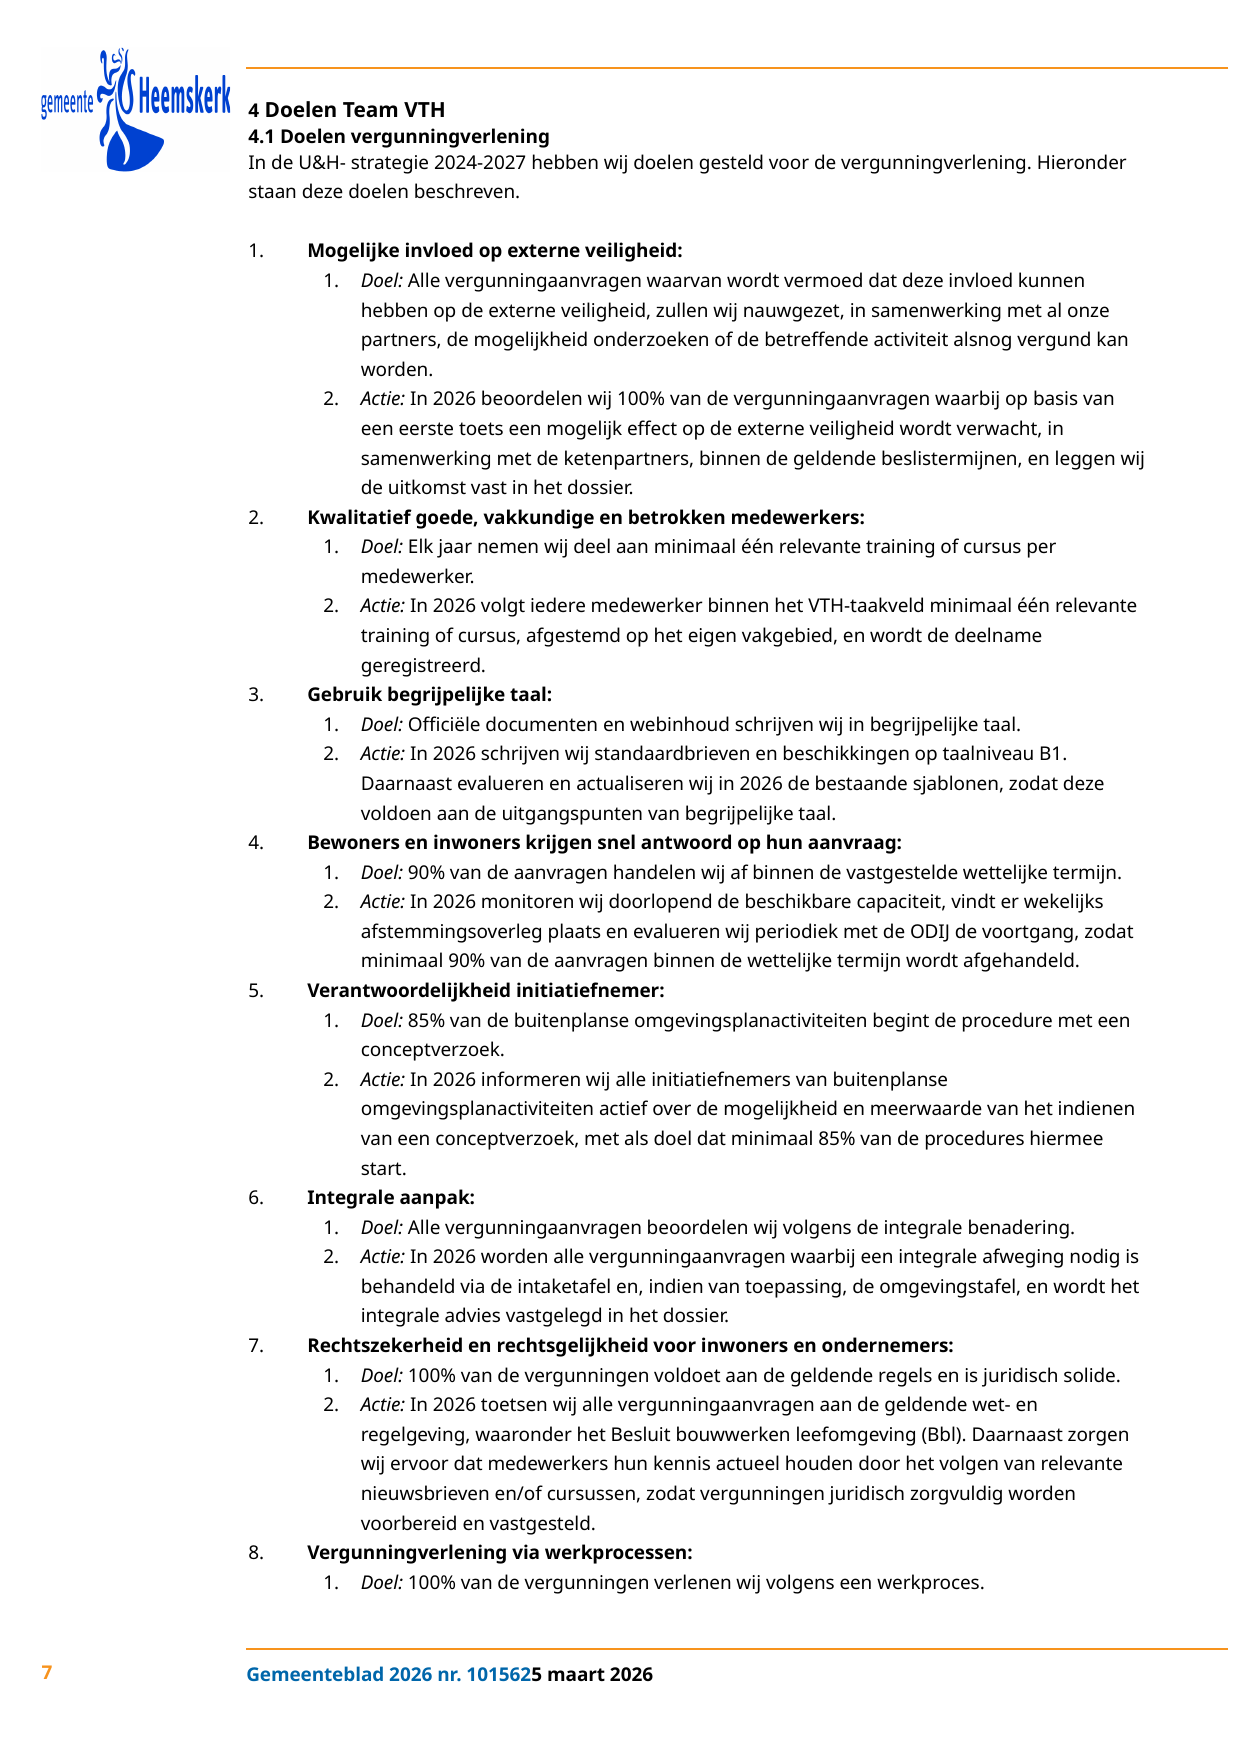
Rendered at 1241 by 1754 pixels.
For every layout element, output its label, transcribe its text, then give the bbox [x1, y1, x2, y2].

list Bewoners en inwoners krijgen snel antwoord op hun aanvraag: [248, 829, 1152, 855]
list Integrale aanpak: [248, 1184, 1152, 1210]
list Actie: In 2026 monitoren wij doorlopend de beschikbare capaciteit, vindt er wekelijks afstemmingsoverleg plaats en evalueren wij periodiek met de ODIJ de voortgang, zodat minimaal 90% van de aanvragen binnen de wettelijke termijn wordt afgehandeld. [323, 888, 1152, 973]
list Doel: Alle vergunningaanvragen waarvan wordt vermoed dat deze invloed kunnen hebben op de externe veiligheid, zullen wij nauwgezet, in samenwerking met al onze partners, de mogelijkheid onderzoeken of de betreffende activiteit alsnog vergund kan worden. [323, 267, 1152, 382]
text 4.1 Doelen vergunningverlening [248, 123, 1152, 149]
list Rechtszekerheid en rechtsgelijkheid voor inwoners en ondernemers: [248, 1332, 1152, 1358]
text In de U&H- strategie 2024-2027 hebben wij doelen gesteld voor de vergunningverlening. Hieronder staan deze doelen beschreven. [248, 149, 1152, 204]
list Actie: In 2026 beoordelen wij 100% van de vergunningaanvragen waarbij op basis van een eerste toets een mogelijk effect op de externe veiligheid wordt verwacht, in samenwerking met de ketenpartners, binnen de geldende beslistermijnen, en leggen wij de uitkomst vast in het dossier. [323, 386, 1152, 500]
list Kwalitatief goede, vakkundige en betrokken medewerkers: [248, 504, 1152, 530]
list Doel: Alle vergunningaanvragen beoordelen wij volgens de integrale benadering. [323, 1214, 1152, 1240]
list Doel: 100% van de vergunningen voldoet aan de geldende regels en is juridisch solide. [323, 1362, 1152, 1388]
list Vergunningverlening via werkprocessen: [248, 1539, 1152, 1565]
list Doel: 90% van de aanvragen handelen wij af binnen de vastgestelde wettelijke termijn. [323, 859, 1152, 885]
list Doel: 85% van de buitenplanse omgevingsplanactiviteiten begint de procedure met een conceptverzoek. [323, 1007, 1152, 1062]
list Doel: Elk jaar nemen wij deel aan minimaal één relevante training of cursus per medewerker. [323, 533, 1152, 589]
list Verantwoordelijkheid initiatiefnemer: [248, 977, 1152, 1003]
list Actie: In 2026 worden alle vergunningaanvragen waarbij een integrale afweging nodig is behandeld via de intaketafel en, indien van toepassing, de omgevingstafel, en wordt het integrale advies vastgelegd in het dossier. [323, 1243, 1152, 1328]
list Doel: Officiële documenten en webinhoud schrijven wij in begrijpelijke taal. [323, 711, 1152, 737]
list Doel: 100% van de vergunningen verlenen wij volgens een werkproces. [323, 1569, 1152, 1595]
list Actie: In 2026 informeren wij alle initiatiefnemers van buitenplanse omgevingsplanactiviteiten actief over de mogelijkheid en meerwaarde van het indienen van een conceptverzoek, met als doel dat minimaal 85% van de procedures hiermee start. [323, 1066, 1152, 1181]
list Actie: In 2026 toetsen wij alle vergunningaanvragen aan de geldende wet- en regelgeving, waaronder het Besluit bouwwerken leefomgeving (Bbl). Daarnaast zorgen wij ervoor dat medewerkers hun kennis actueel houden door het volgen van relevante nieuwsbrieven en/of cursussen, zodat vergunningen juridisch zorgvuldig worden voorbereid en vastgesteld. [323, 1391, 1152, 1536]
list Gebruik begrijpelijke taal: [248, 681, 1152, 707]
picture [41, 47, 231, 172]
list Actie: In 2026 schrijven wij standaardbrieven en beschikkingen op taalniveau B1. Daarnaast evalueren en actualiseren wij in 2026 de bestaande sjablonen, zodat deze voldoen aan de uitgangspunten van begrijpelijke taal. [323, 741, 1152, 826]
list Mogelijke invloed op externe veiligheid: [248, 238, 1152, 263]
text 4 Doelen Team VTH [248, 95, 1152, 123]
list Actie: In 2026 volgt iedere medewerker binnen het VTH-taakveld minimaal één relevante training of cursus, afgestemd op het eigen vakgebied, en wordt de deelname geregistreerd. [323, 593, 1152, 678]
